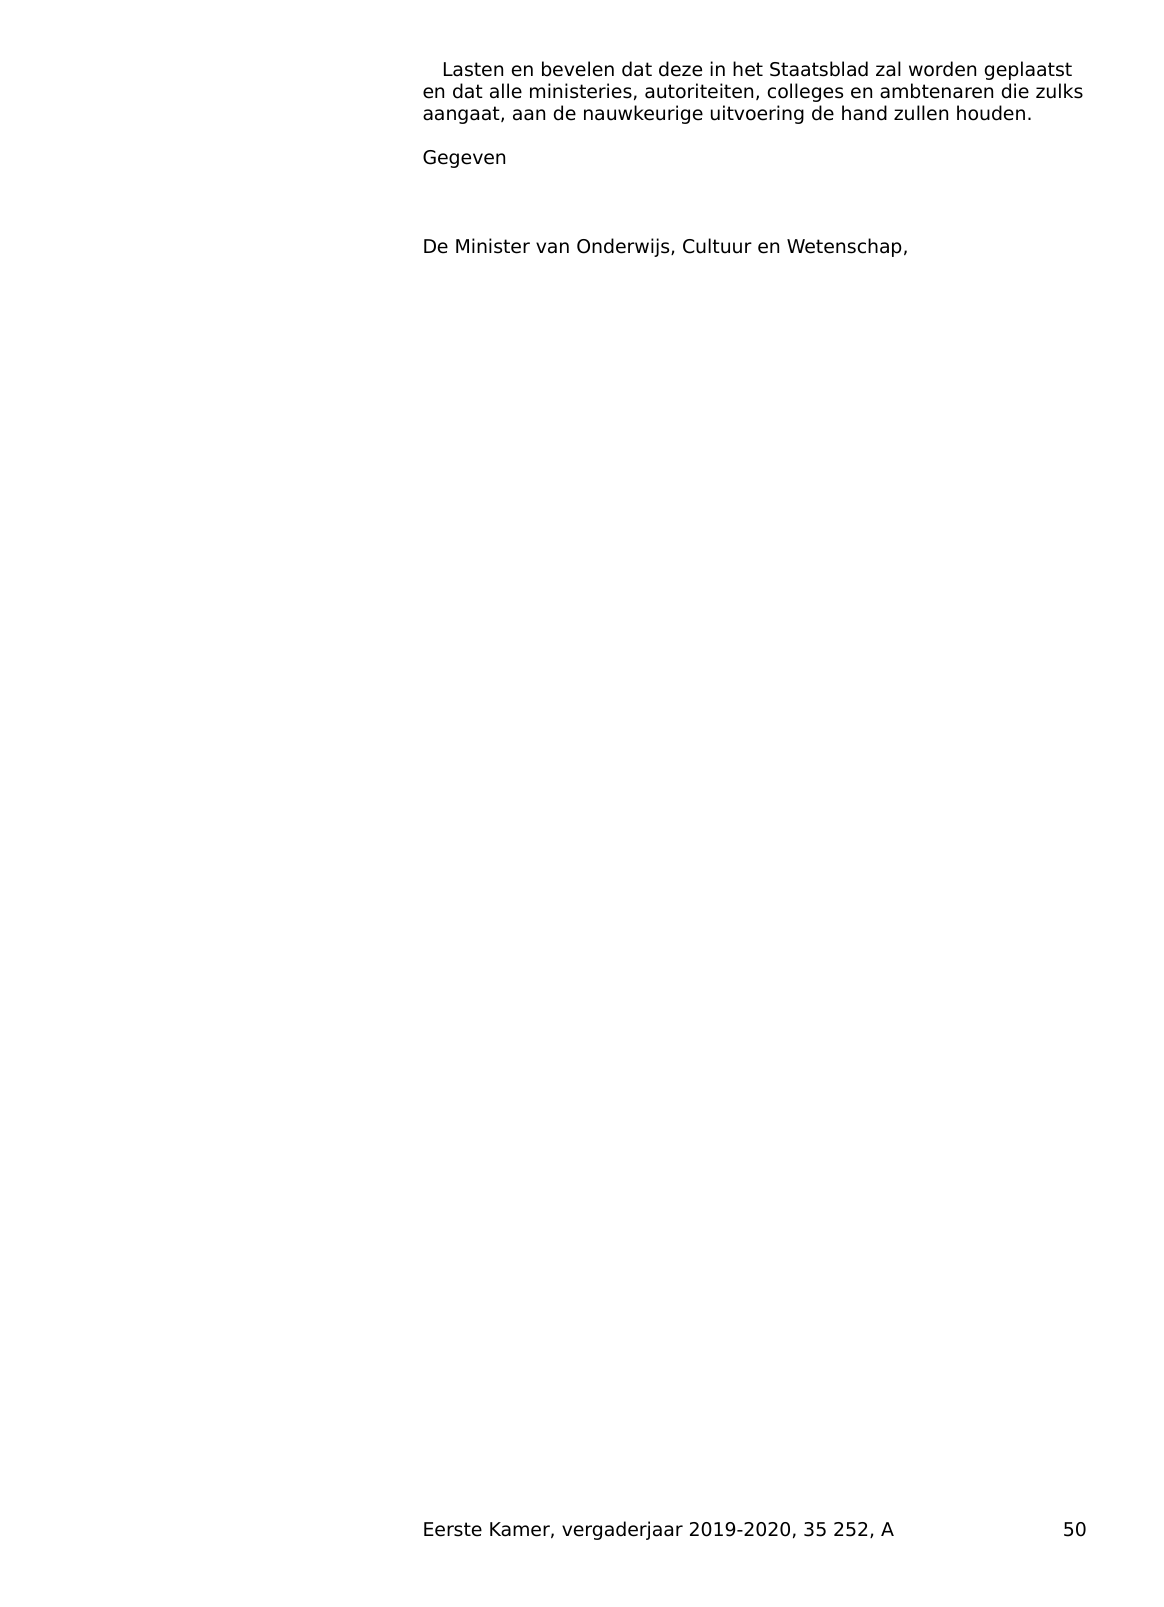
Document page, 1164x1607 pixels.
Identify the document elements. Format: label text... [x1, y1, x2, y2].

text Lasten en bevelen dat deze in het Staatsblad zal worden geplaatst en dat alle ministeries, autoriteiten, colleges en ambtenaren die zulks aangaat, aan de nauwkeurige uitvoering de hand zullen houden. [422, 59, 1087, 125]
text De Minister van Onderwijs, Cultuur en Wetenschap, [422, 236, 1087, 258]
text Gegeven [422, 147, 1087, 169]
